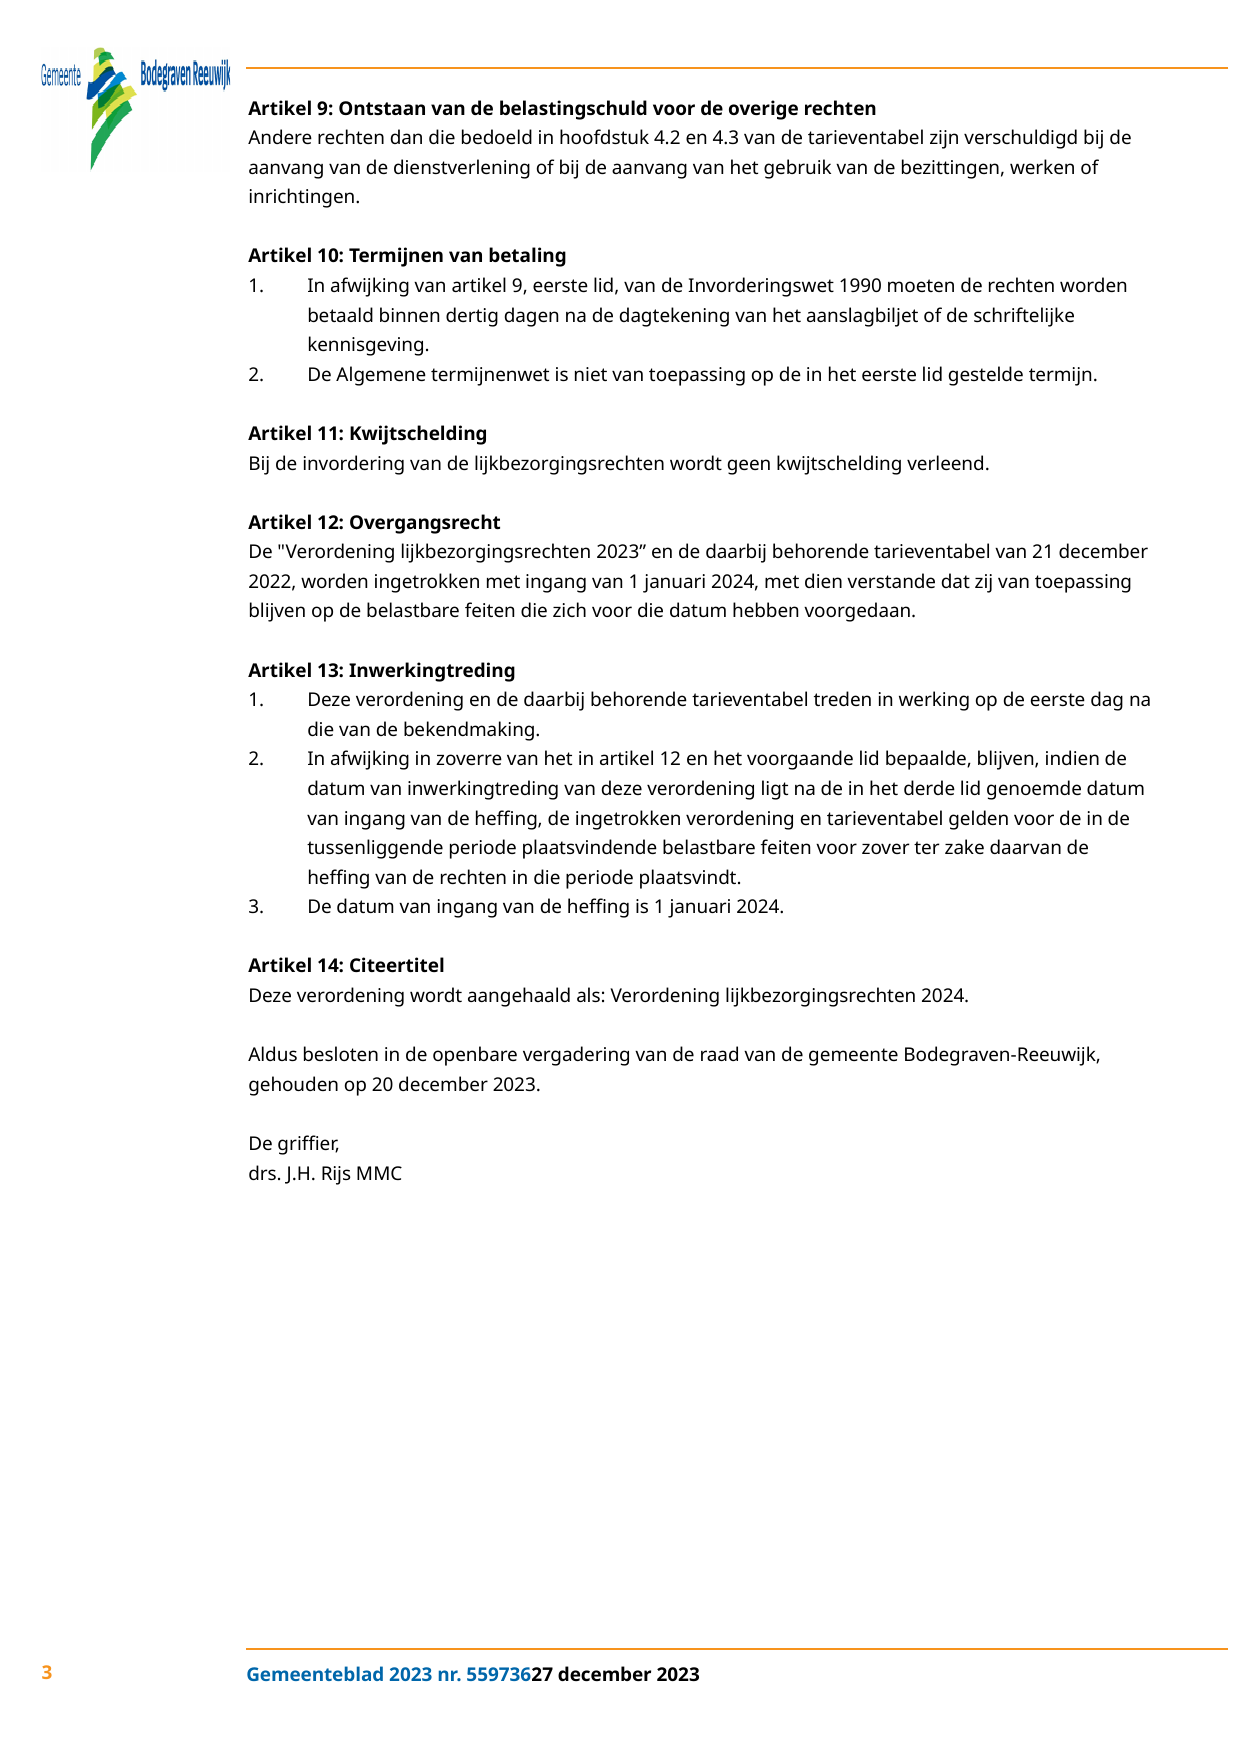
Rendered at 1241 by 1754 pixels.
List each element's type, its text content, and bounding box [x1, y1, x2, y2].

text De griffier, [248, 1130, 1152, 1156]
list De Algemene termijnenwet is niet van toepassing op de in het eerste lid gestelde termijn. [248, 361, 1152, 387]
list De datum van ingang van de heffing is 1 januari 2024. [248, 893, 1152, 919]
text Artikel 11: Kwijtschelding [248, 420, 1152, 446]
text Andere rechten dan die bedoeld in hoofdstuk 4.2 en 4.3 van de tarieventabel zijn verschuldigd bij de aanvang van de dienstverlening of bij de aanvang van het gebruik van de bezittingen, werken of inrichtingen. [248, 124, 1152, 209]
list In afwijking van artikel 9, eerste lid, van de Invorderingswet 1990 moeten de rechten worden betaald binnen dertig dagen na de dagtekening van het aanslagbiljet of de schriftelijke kennisgeving. [248, 272, 1152, 357]
text De "Verordening lijkbezorgingsrechten 2023” en de daarbij behorende tarieventabel van 21 december 2022, worden ingetrokken met ingang van 1 januari 2024, met dien verstande dat zij van toepassing blijven op de belastbare feiten die zich voor die datum hebben voorgedaan. [248, 538, 1152, 623]
text Artikel 12: Overgangsrecht [248, 509, 1152, 535]
list In afwijking in zoverre van het in artikel 12 en het voorgaande lid bepaalde, blijven, indien de datum van inwerkingtreding van deze verordening ligt na de in het derde lid genoemde datum van ingang van de heffing, de ingetrokken verordening en tarieventabel gelden voor de in de tussenliggende periode plaatsvindende belastbare feiten voor zover ter zake daarvan de heffing van de rechten in die periode plaatsvindt. [248, 746, 1152, 890]
text Aldus besloten in de openbare vergadering van de raad van de gemeente Bodegraven-Reeuwijk, gehouden op 20 december 2023. [248, 1041, 1152, 1097]
text Artikel 10: Termijnen van betaling [248, 243, 1152, 268]
picture [41, 47, 231, 172]
text Deze verordening wordt aangehaald als: Verordening lijkbezorgingsrechten 2024. [248, 982, 1152, 1008]
list Deze verordening en de daarbij behorende tarieventabel treden in werking op de eerste dag na die van de bekendmaking. [248, 686, 1152, 742]
text drs. J.H. Rijs MMC [248, 1160, 1152, 1186]
text Artikel 14: Citeertitel [248, 953, 1152, 978]
text Artikel 13: Inwerkingtreding [248, 657, 1152, 683]
text Artikel 9: Ontstaan van de belastingschuld voor de overige rechten [248, 95, 1152, 121]
text Bij de invordering van de lijkbezorgingsrechten wordt geen kwijtschelding verleend. [248, 450, 1152, 476]
